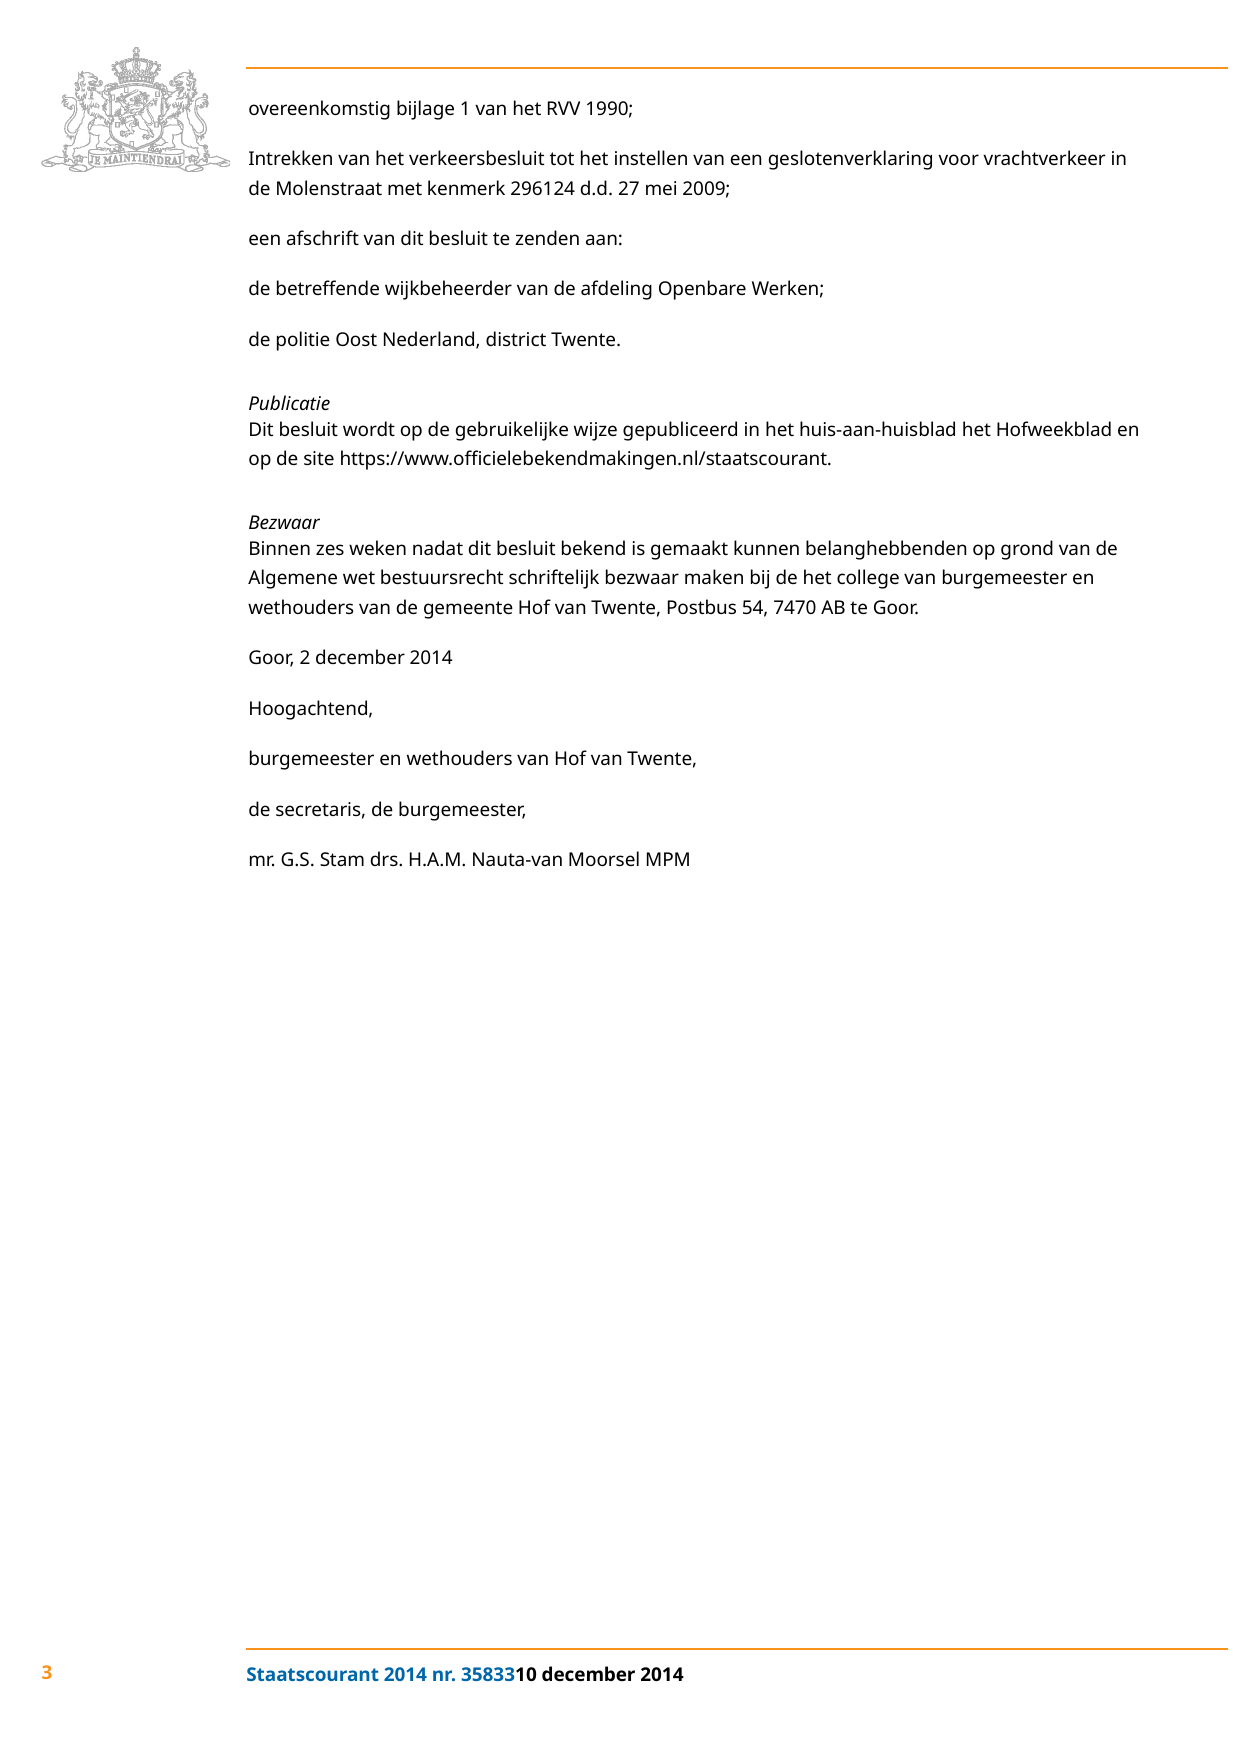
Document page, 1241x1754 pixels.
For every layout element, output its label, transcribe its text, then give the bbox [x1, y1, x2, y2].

text mr. G.S. Stam drs. H.A.M. Nauta-van Moorsel MPM [248, 846, 1152, 872]
text de secretaris, de burgemeester, [248, 796, 1152, 822]
text de politie Oost Nederland, district Twente. [248, 326, 1152, 352]
text de betreffende wijkbeheerder van de afdeling Openbare Werken; [248, 276, 1152, 301]
text overeenkomstig bijlage 1 van het RVV 1990; [248, 95, 1152, 121]
picture [41, 47, 231, 172]
text burgemeester en wethouders van Hof van Twente, [248, 745, 1152, 771]
text Publicatie [248, 390, 1152, 416]
text Bezwaar [248, 509, 1152, 535]
text Intrekken van het verkeersbesluit tot het instellen van een geslotenverklaring voor vrachtverkeer in de Molenstraat met kenmerk 296124 d.d. 27 mei 2009; [248, 145, 1152, 201]
text Dit besluit wordt op de gebruikelijke wijze gepubliceerd in het huis-aan-huisblad het Hofweekblad en op de site https://www.officielebekendmakingen.nl/staatscourant. [248, 416, 1152, 471]
text Binnen zes weken nadat dit besluit bekend is gemaakt kunnen belanghebbenden op grond van de Algemene wet bestuursrecht schriftelijk bezwaar maken bij de het college van burgemeester en wethouders van de gemeente Hof van Twente, Postbus 54, 7470 AB te Goor. [248, 535, 1152, 620]
text een afschrift van dit besluit te zenden aan: [248, 225, 1152, 251]
text Goor, 2 december 2014 [248, 644, 1152, 670]
text Hoogachtend, [248, 695, 1152, 721]
